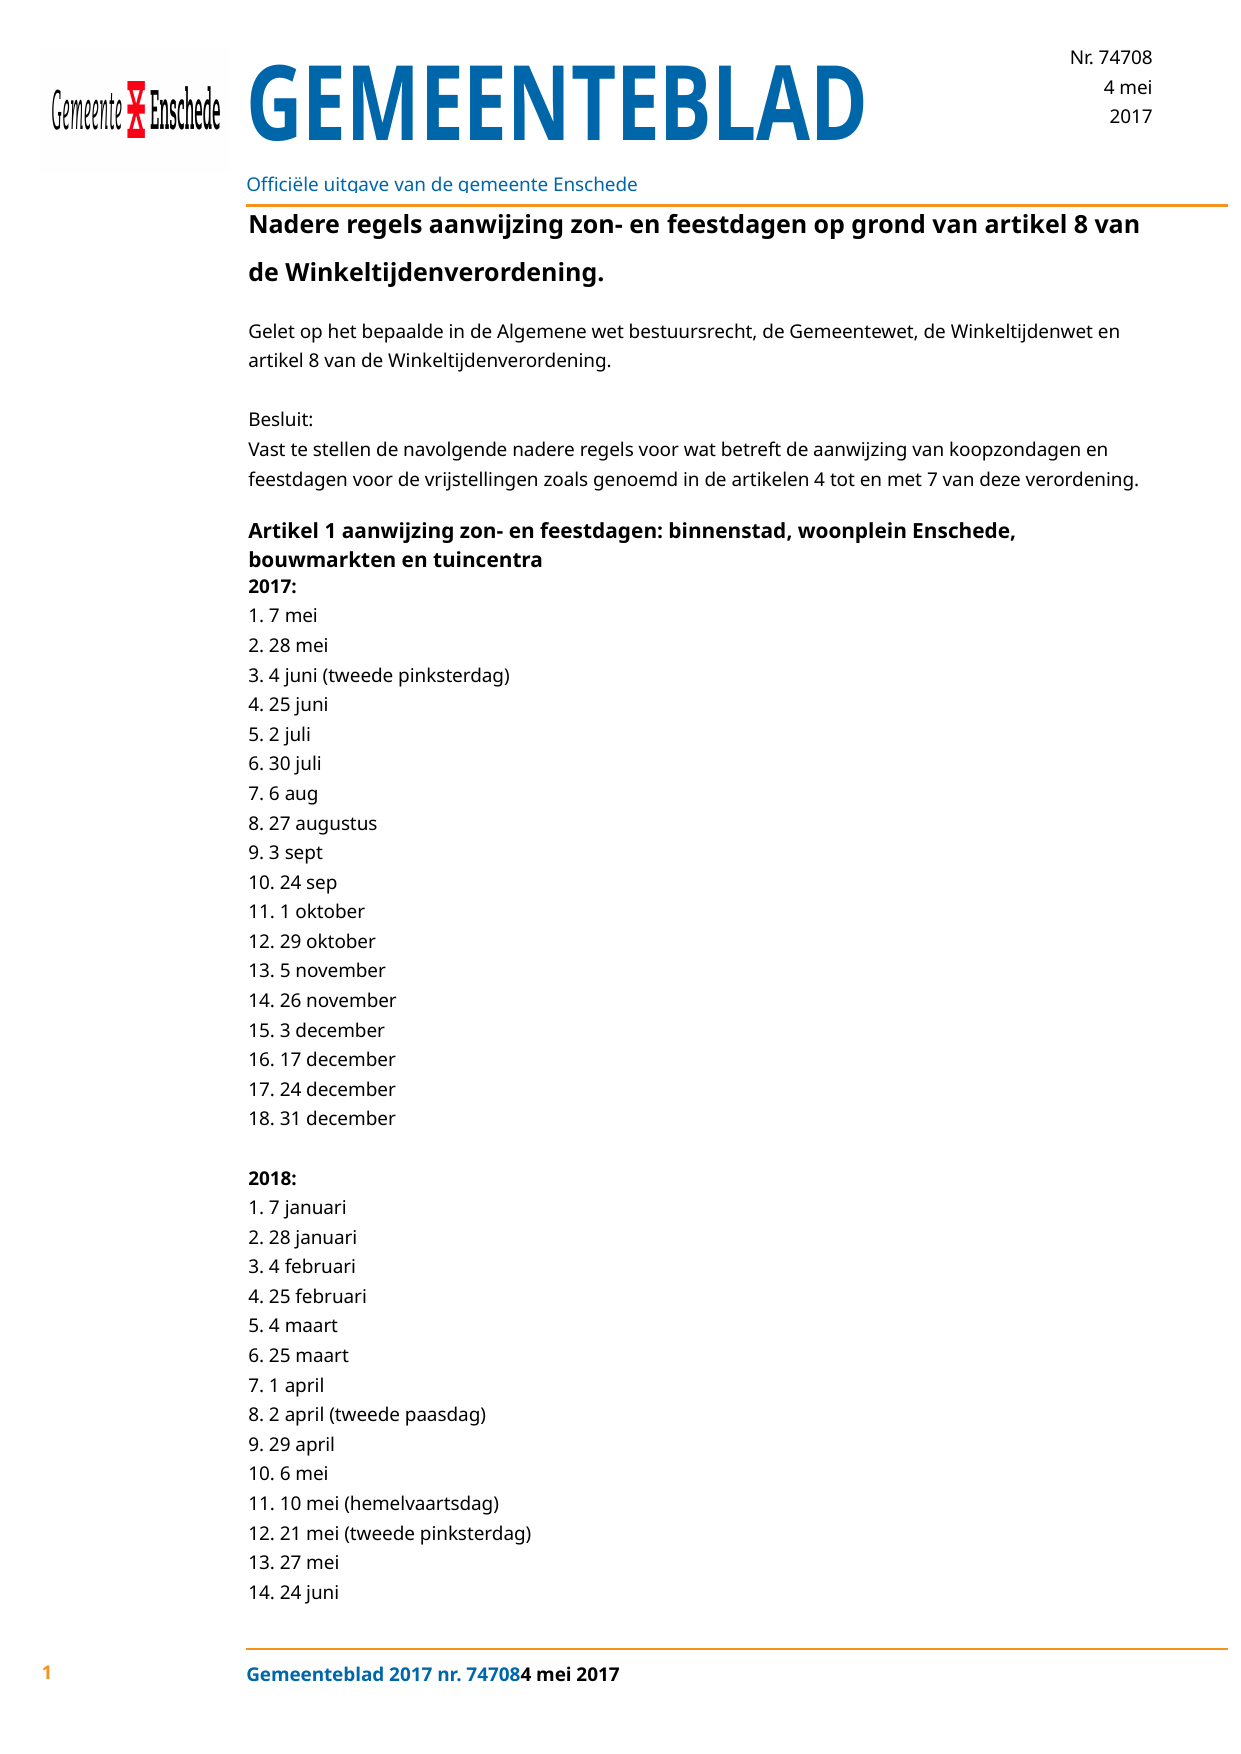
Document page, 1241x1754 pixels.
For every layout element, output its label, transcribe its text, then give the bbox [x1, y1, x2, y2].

picture [41, 47, 231, 172]
text 14. 24 juni [248, 1579, 1152, 1605]
text 2017: [248, 573, 1152, 599]
text 2018: [248, 1165, 1152, 1191]
text 15. 3 december [248, 1017, 1152, 1043]
text 7. 1 april [248, 1372, 1152, 1398]
text Nadere regels aanwijzing zon- en feestdagen op grond van artikel 8 van de Winkeltijdenverordening. [248, 207, 1152, 288]
text 11. 1 oktober [248, 898, 1152, 924]
text 1. 7 mei [248, 603, 1152, 628]
text 9. 29 april [248, 1431, 1152, 1457]
text 9. 3 sept [248, 839, 1152, 865]
text 7. 6 aug [248, 780, 1152, 806]
text 12. 29 oktober [248, 928, 1152, 954]
text 4. 25 februari [248, 1283, 1152, 1309]
text 3. 4 juni (tweede pinksterdag) [248, 662, 1152, 688]
text 3. 4 februari [248, 1253, 1152, 1279]
text Artikel 1 aanwijzing zon- en feestdagen: binnenstad, woonplein Enschede, bouwmarkten en tuincentra [248, 516, 1152, 573]
text 14. 26 november [248, 987, 1152, 1013]
text 8. 2 april (tweede paasdag) [248, 1401, 1152, 1427]
text 2. 28 januari [248, 1224, 1152, 1250]
text 8. 27 augustus [248, 810, 1152, 836]
text 5. 4 maart [248, 1313, 1152, 1338]
text 17. 24 december [248, 1076, 1152, 1102]
text Vast te stellen de navolgende nadere regels voor wat betreft de aanwijzing van koopzondagen en feestdagen voor de vrijstellingen zoals genoemd in de artikelen 4 tot en met 7 van deze verordening. [248, 436, 1152, 492]
text 12. 21 mei (tweede pinksterdag) [248, 1520, 1152, 1546]
text 10. 24 sep [248, 869, 1152, 895]
text 4. 25 juni [248, 691, 1152, 717]
text 6. 25 maart [248, 1342, 1152, 1368]
text Besluit: [248, 407, 1152, 432]
text 6. 30 juli [248, 751, 1152, 776]
text 13. 27 mei [248, 1549, 1152, 1575]
text 10. 6 mei [248, 1461, 1152, 1486]
text 5. 2 juli [248, 721, 1152, 747]
text 2. 28 mei [248, 632, 1152, 658]
text Gelet op het bepaalde in de Algemene wet bestuursrecht, de Gemeentewet, de Winkeltijdenwet en artikel 8 van de Winkeltijdenverordening. [248, 318, 1152, 373]
text 18. 31 december [248, 1106, 1152, 1131]
text 16. 17 december [248, 1046, 1152, 1072]
text 13. 5 november [248, 958, 1152, 983]
text 11. 10 mei (hemelvaartsdag) [248, 1490, 1152, 1516]
text 1. 7 januari [248, 1194, 1152, 1220]
